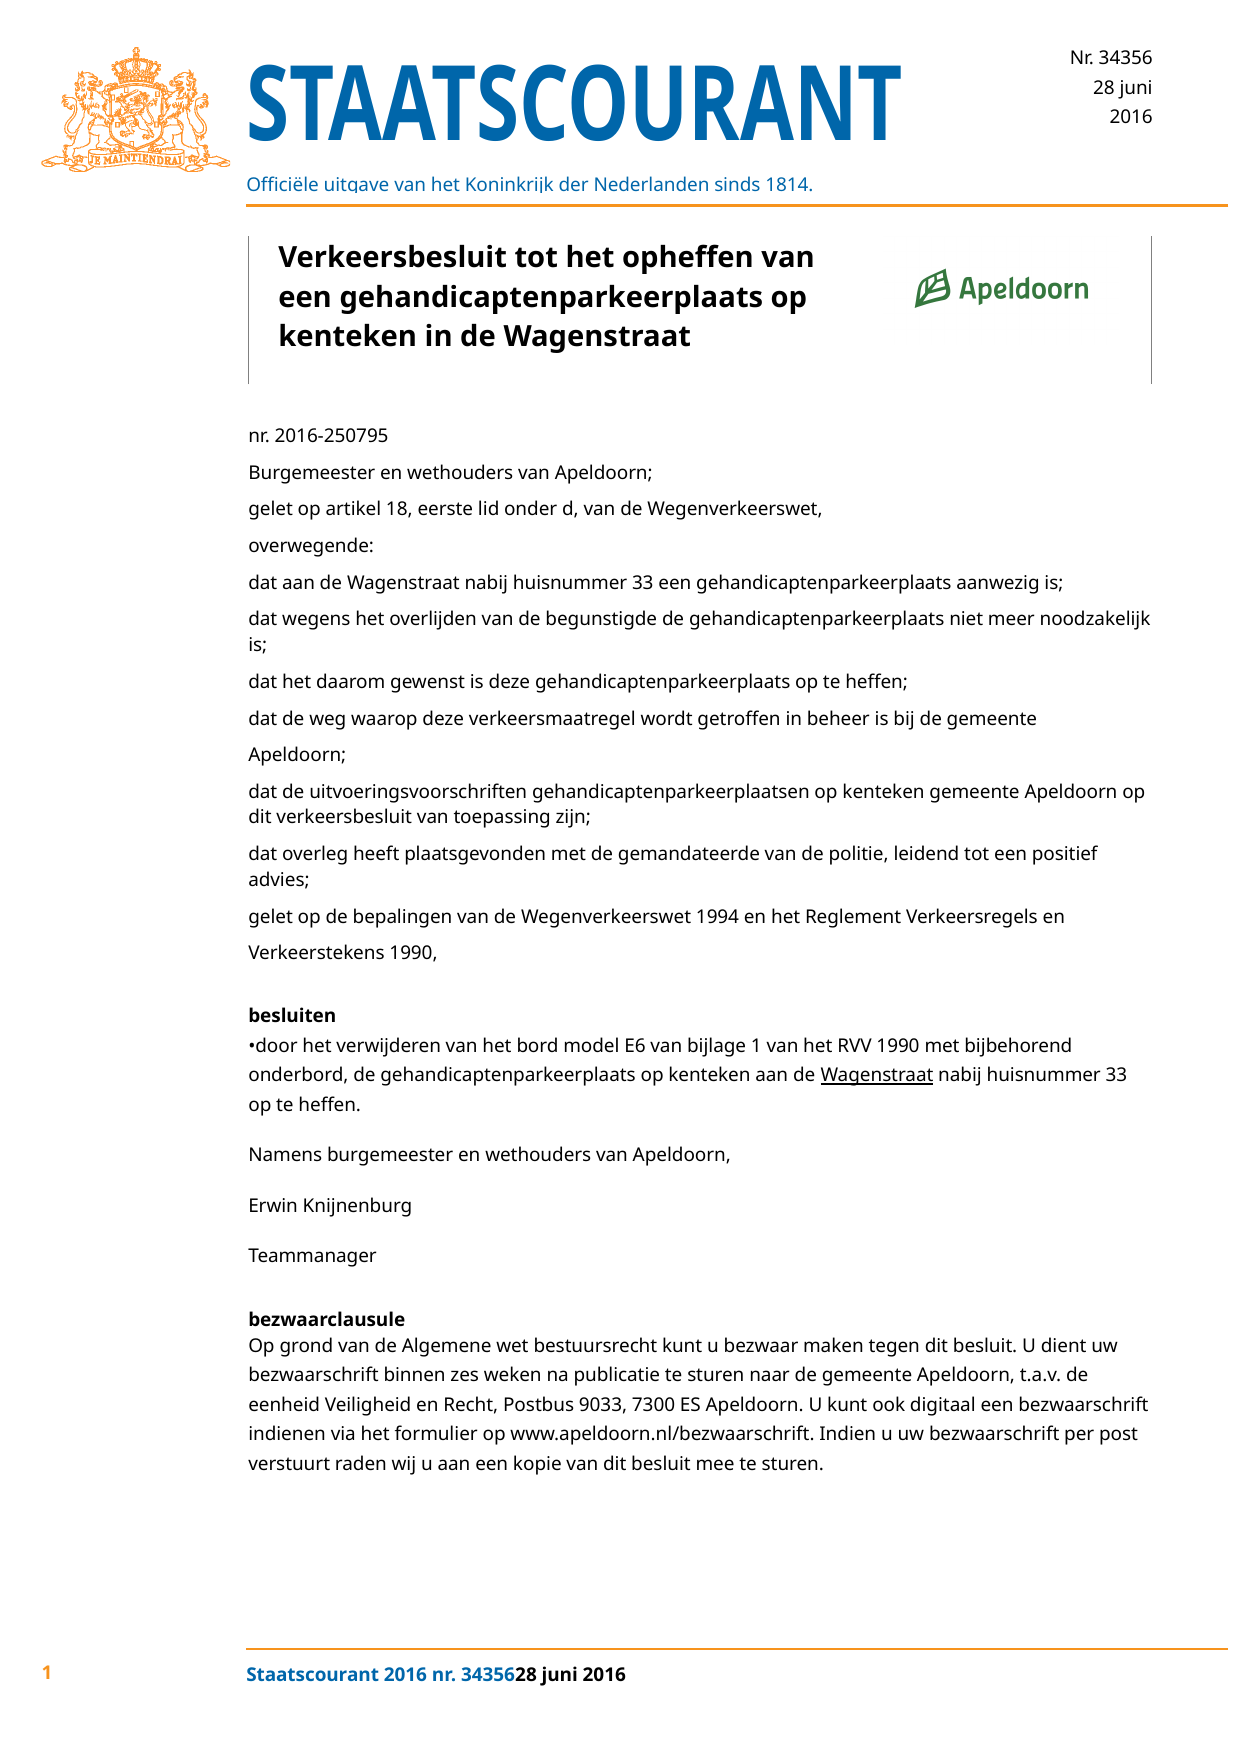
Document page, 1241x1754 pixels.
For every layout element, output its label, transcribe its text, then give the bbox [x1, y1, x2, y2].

picture [41, 47, 231, 172]
text dat de weg waarop deze verkeersmaatregel wordt getroffen in beheer is bij de gemeente [248, 705, 1152, 730]
text overwegende: [248, 532, 1152, 558]
text besluiten [248, 1002, 1152, 1028]
text Verkeerstekens 1990, [248, 939, 1152, 965]
text Namens burgemeester en wethouders van Apeldoorn, [248, 1141, 1152, 1167]
text bezwaarclausule [248, 1306, 1152, 1332]
text dat het daarom gewenst is deze gehandicaptenparkeerplaats op te heffen; [248, 668, 1152, 694]
text dat aan de Wagenstraat nabij huisnummer 33 een gehandicaptenparkeerplaats aanwezig is; [248, 569, 1152, 595]
text Teammanager [248, 1242, 1152, 1268]
picture [882, 236, 1119, 345]
text nr. 2016-250795 [248, 422, 1152, 448]
text Op grond van de Algemene wet bestuursrecht kunt u bezwaar maken tegen dit besluit. U dient uw bezwaarschrift binnen zes weken na publicatie te sturen naar de gemeente Apeldoorn, t.a.v. de eenheid Veiligheid en Recht, Postbus 9033, 7300 ES Apeldoorn. U kunt ook digitaal een bezwaarschrift indienen via het formulier op www.apeldoorn.nl/bezwaarschrift. Indien u uw bezwaarschrift per post verstuurt raden wij u aan een kopie van dit besluit mee te sturen. [248, 1332, 1152, 1476]
text Burgemeester en wethouders van Apeldoorn; [248, 459, 1152, 485]
text dat overleg heeft plaatsgevonden met de gemandateerde van de politie, leidend tot een positief advies; [248, 840, 1152, 892]
text dat wegens het overlijden van de begunstigde de gehandicaptenparkeerplaats niet meer noodzakelijk is; [248, 606, 1152, 657]
text dat de uitvoeringsvoorschriften gehandicaptenparkeerplaatsen op kenteken gemeente Apeldoorn op dit verkeersbesluit van toepassing zijn; [248, 778, 1152, 829]
text gelet op de bepalingen van de Wegenverkeerswet 1994 en het Reglement Verkeersregels en [248, 903, 1152, 928]
text Erwin Knijnenburg [248, 1192, 1152, 1217]
table_header [850, 236, 1151, 384]
text Apeldoorn; [248, 741, 1152, 767]
text gelet op artikel 18, eerste lid onder d, van de Wegenverkeerswet, [248, 496, 1152, 521]
table_header Verkeersbesluit tot het opheffen van een gehandicaptenparkeerplaats op kenteken in de Wagenstraat [249, 236, 850, 384]
text •door het verwijderen van het bord model E6 van bijlage 1 van het RVV 1990 met bijbehorend onderbord, de gehandicaptenparkeerplaats op kenteken aan de Wagenstraat nabij huisnummer 33 op te heffen. [248, 1032, 1152, 1117]
